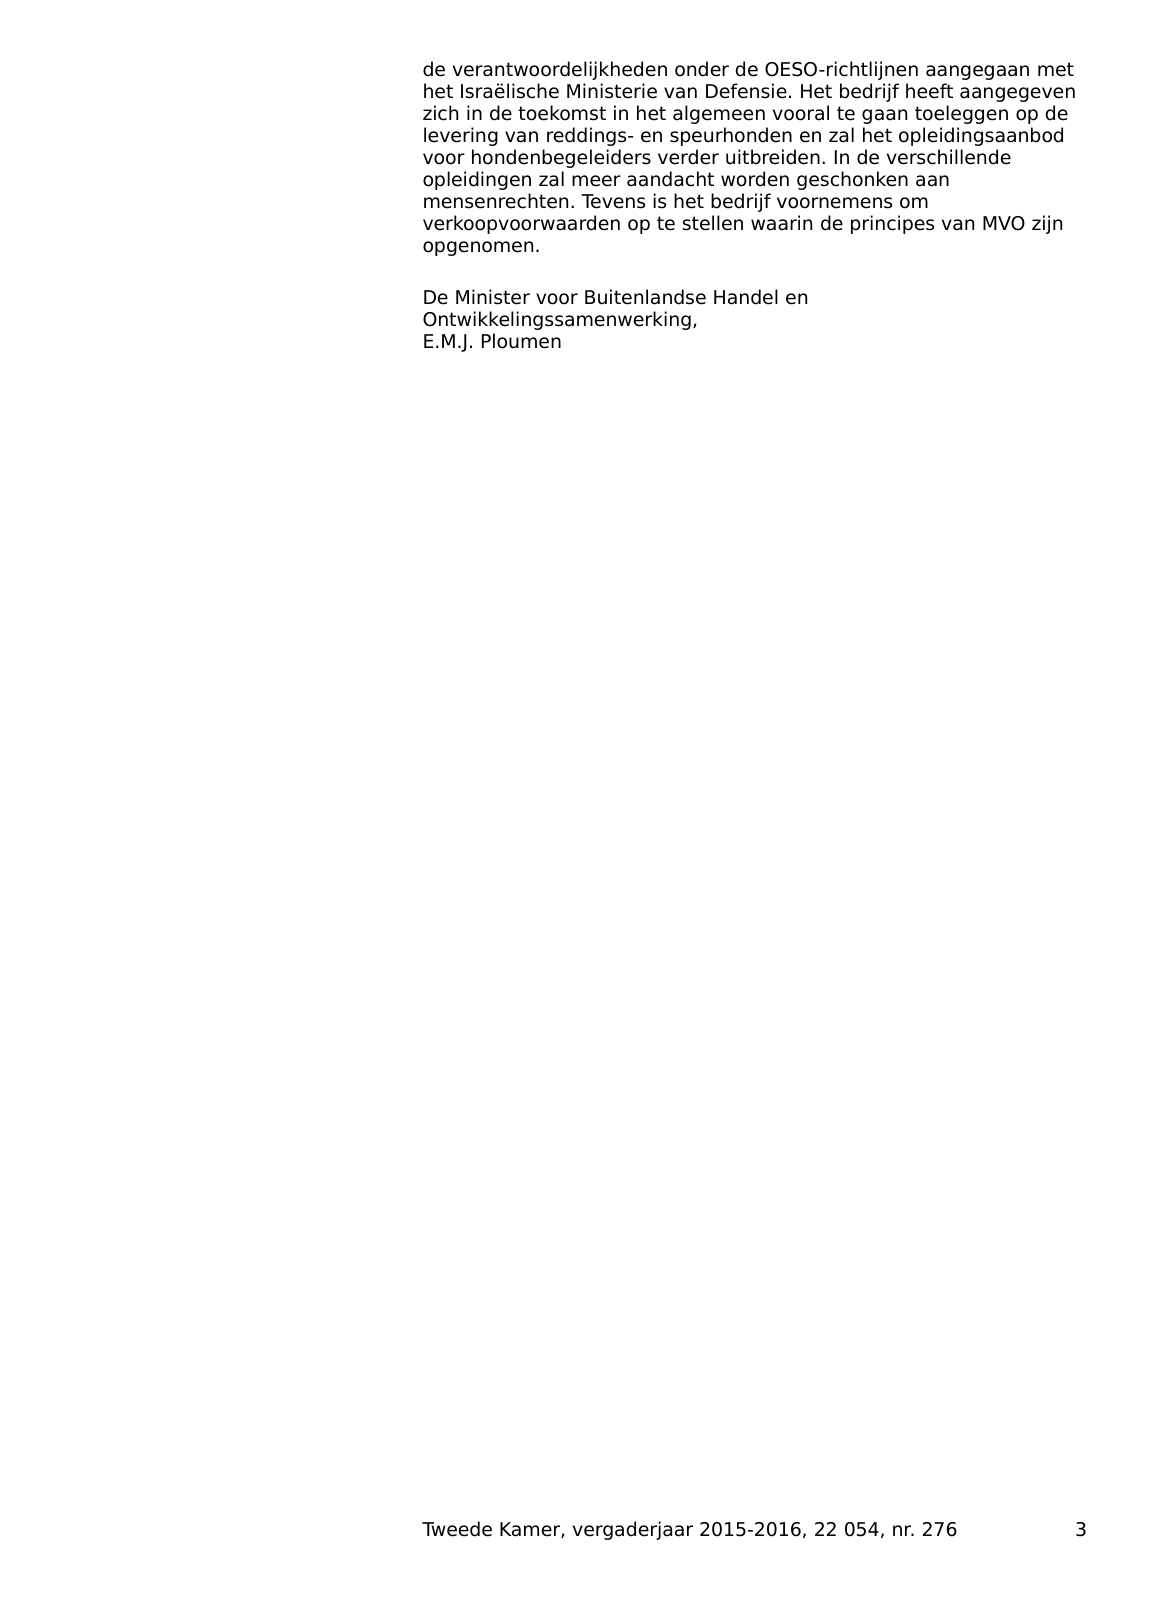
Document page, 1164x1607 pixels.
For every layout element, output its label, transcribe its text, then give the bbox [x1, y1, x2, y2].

text De Minister voor Buitenlandse Handel en Ontwikkelingssamenwerking, E.M.J. Ploumen [422, 287, 1087, 353]
text de verantwoordelijkheden onder de OESO-richtlijnen aangegaan met het Israëlische Ministerie van Defensie. Het bedrijf heeft aangegeven zich in de toekomst in het algemeen vooral te gaan toeleggen op de levering van reddings- en speurhonden en zal het opleidingsaanbod voor hondenbegeleiders verder uitbreiden. In de verschillende opleidingen zal meer aandacht worden geschonken aan mensenrechten. Tevens is het bedrijf voornemens om verkoopvoorwaarden op te stellen waarin de principes van MVO zijn opgenomen. [422, 59, 1087, 257]
